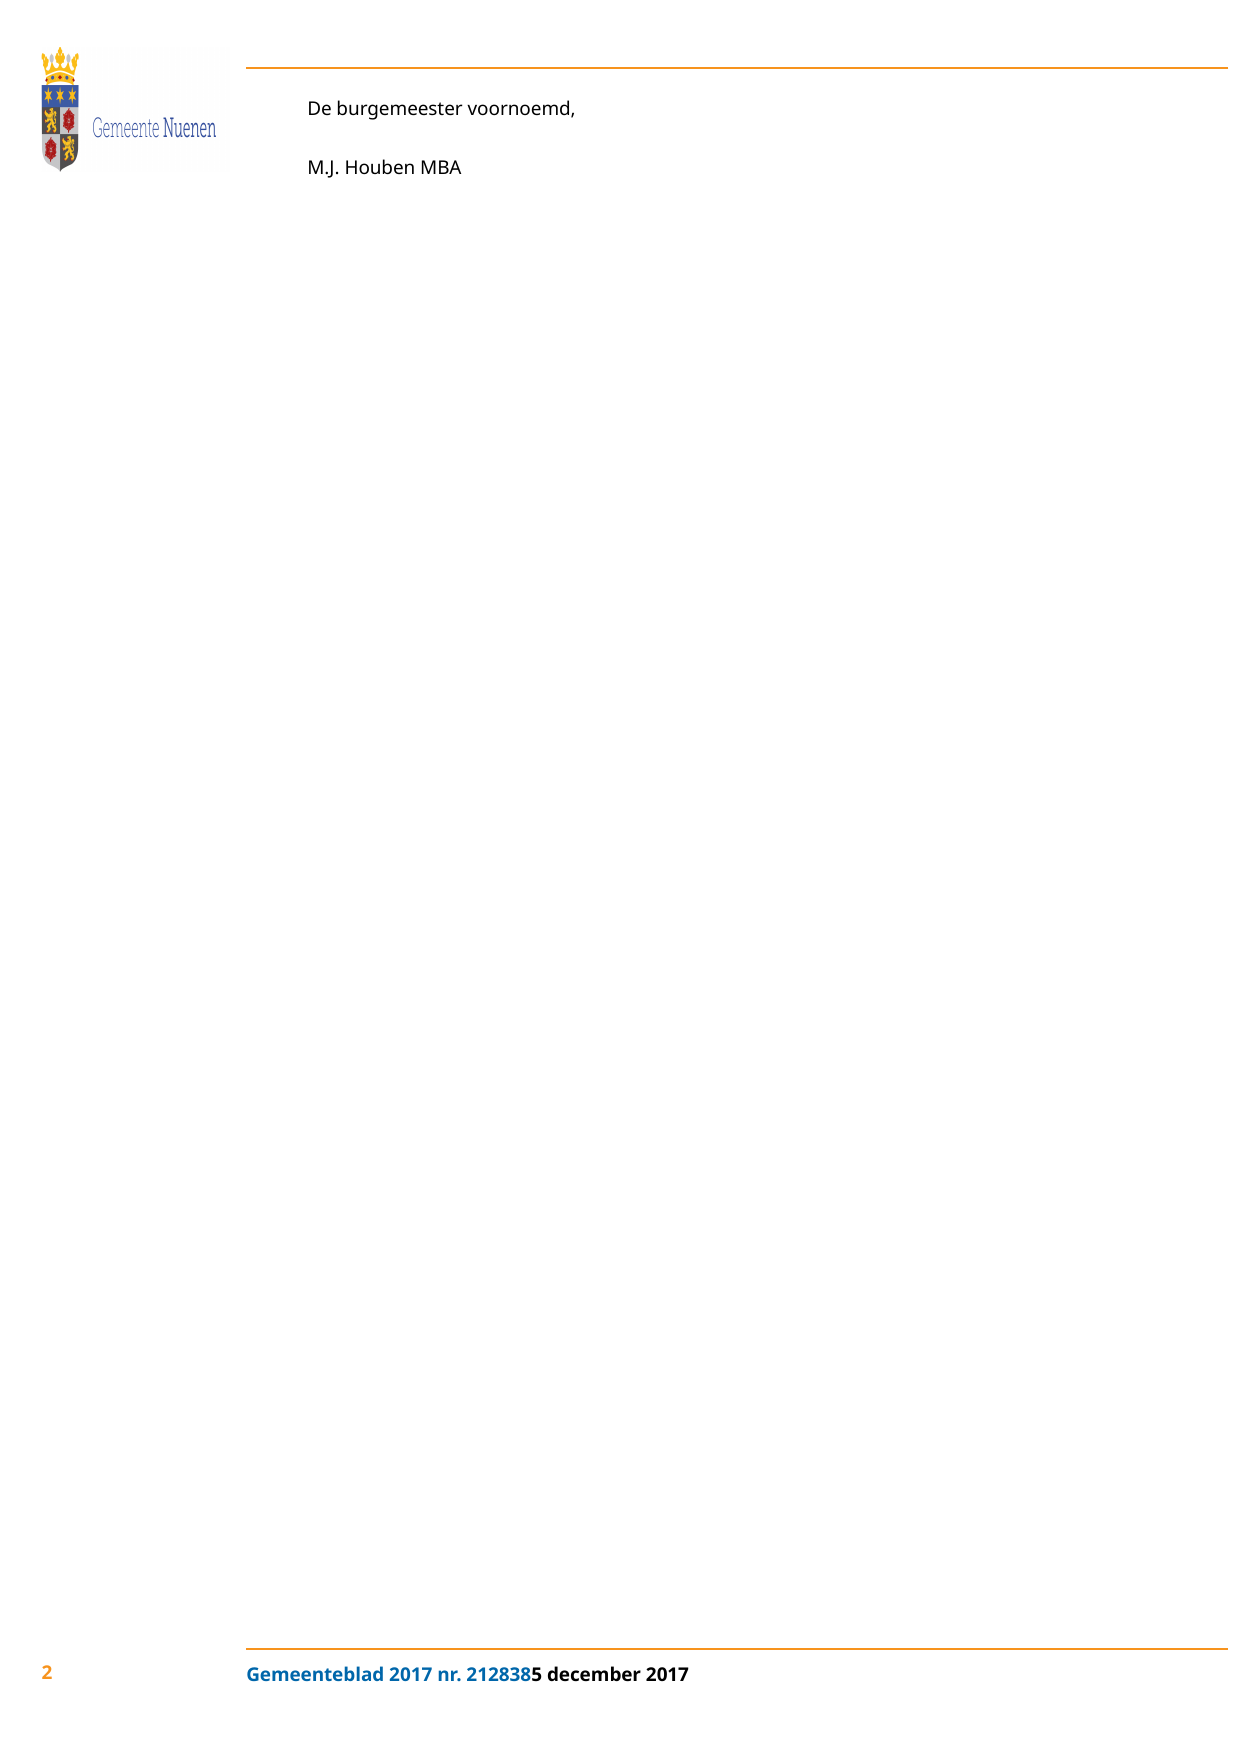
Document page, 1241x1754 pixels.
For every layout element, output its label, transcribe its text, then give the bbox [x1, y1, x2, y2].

list De burgemeester voornoemd, [248, 95, 1152, 121]
list M.J. Houben MBA [248, 154, 1152, 180]
picture [41, 47, 231, 172]
